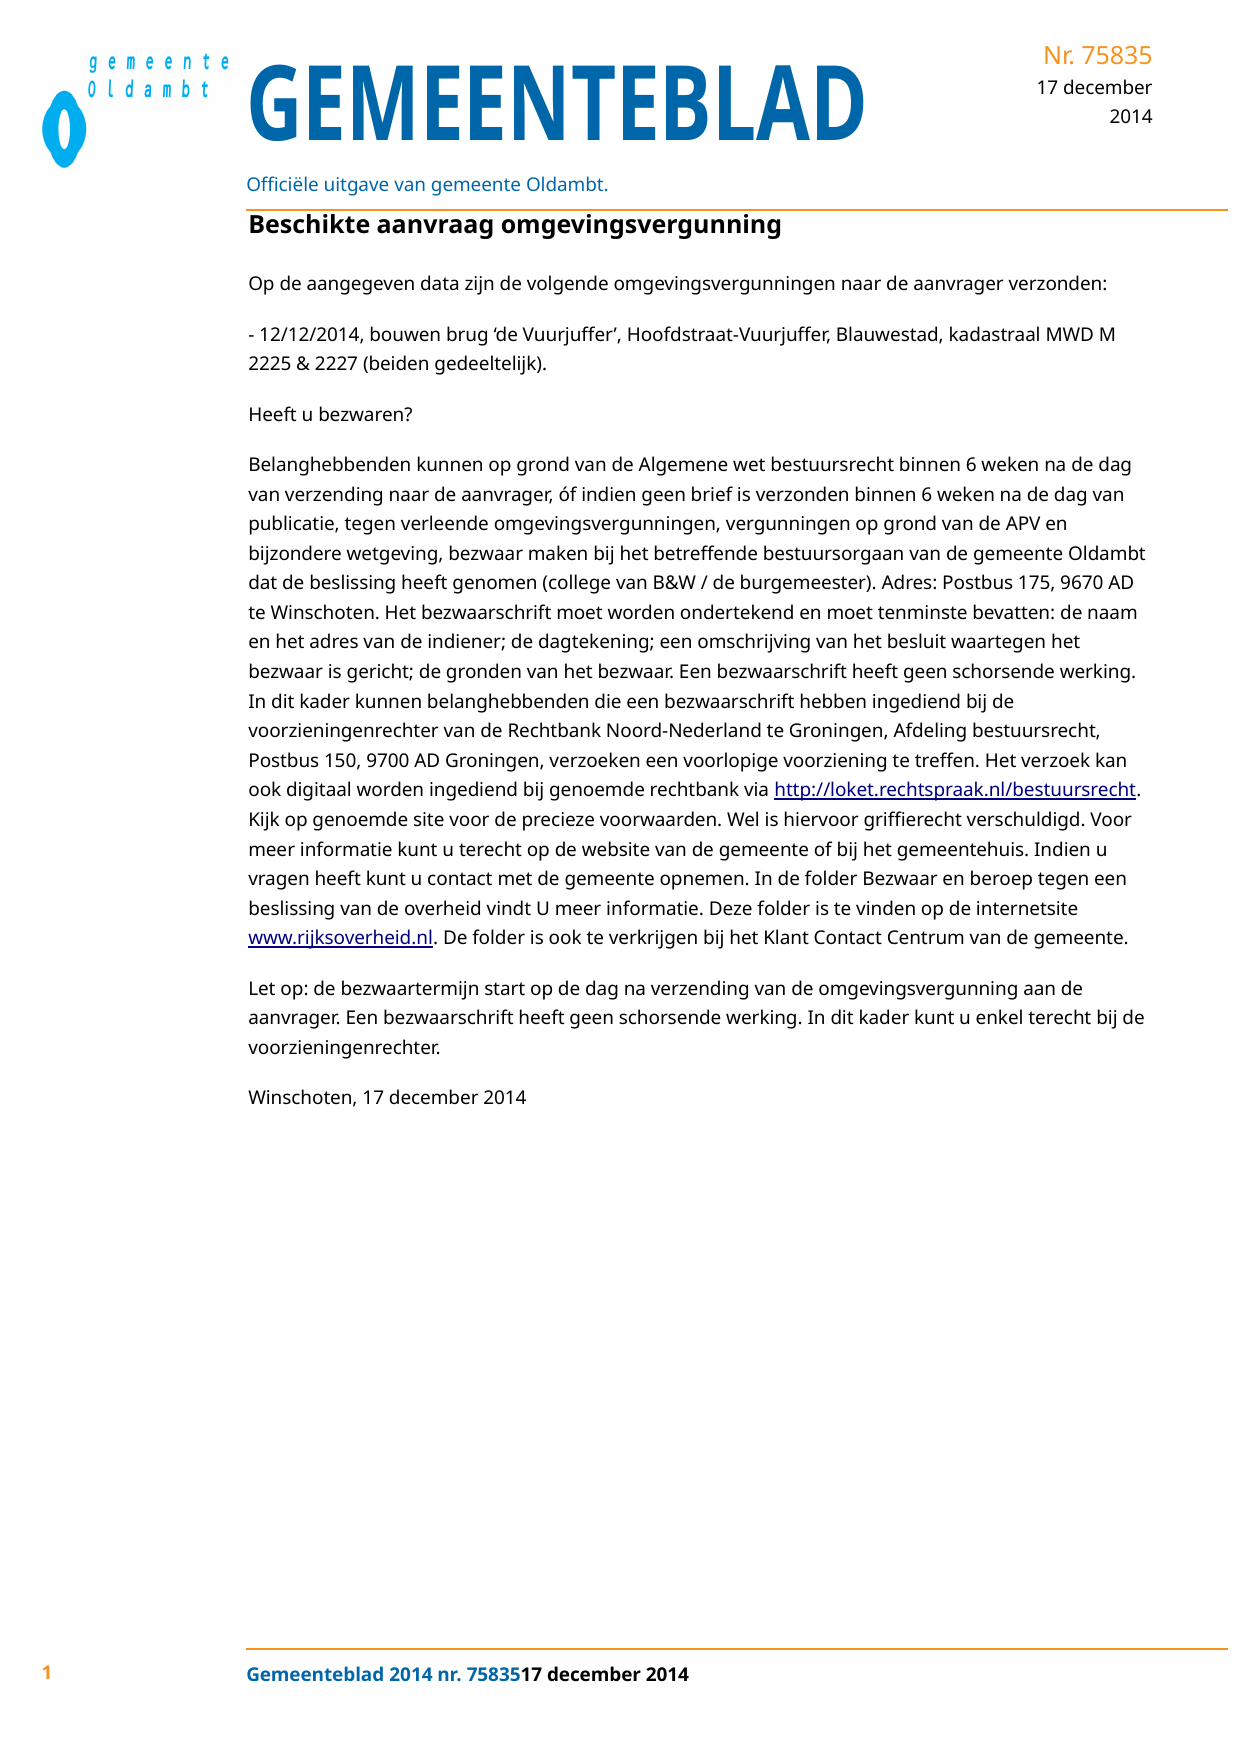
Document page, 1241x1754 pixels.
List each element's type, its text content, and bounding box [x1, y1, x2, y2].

text - 12/12/2014, bouwen brug ‘de Vuurjuffer’, Hoofdstraat-Vuurjuffer, Blauwestad, kadastraal MWD M 2225 & 2227 (beiden gedeeltelijk). [248, 321, 1152, 376]
text Belanghebbenden kunnen op grond van de Algemene wet bestuursrecht binnen 6 weken na de dag van verzending naar de aanvrager, óf indien geen brief is verzonden binnen 6 weken na de dag van publicatie, tegen verleende omgevingsvergunningen, vergunningen op grond van de APV en bijzondere wetgeving, bezwaar maken bij het betreffende bestuursorgaan van de gemeente Oldambt dat de beslissing heeft genomen (college van B&W / de burgemeester). Adres: Postbus 175, 9670 AD te Winschoten. Het bezwaarschrift moet worden ondertekend en moet tenminste bevatten: de naam en het adres van de indiener; de dagtekening; een omschrijving van het besluit waartegen het bezwaar is gericht; de gronden van het bezwaar. Een bezwaarschrift heeft geen schorsende werking. In dit kader kunnen belanghebbenden die een bezwaarschrift hebben ingediend bij de voorzieningenrechter van de Rechtbank Noord-Nederland te Groningen, Afdeling bestuursrecht, Postbus 150, 9700 AD Groningen, verzoeken een voorlopige voorziening te treffen. Het verzoek kan ook digitaal worden ingediend bij genoemde rechtbank via http://loket.rechtspraak.nl/bestuursrecht. Kijk op genoemde site voor de precieze voorwaarden. Wel is hiervoor griffierecht verschuldigd. Voor meer informatie kunt u terecht op de website van de gemeente of bij het gemeentehuis. Indien u vragen heeft kunt u contact met de gemeente opnemen. In de folder Bezwaar en beroep tegen een beslissing van de overheid vindt U meer informatie. Deze folder is te vinden op de internetsite www.rijksoverheid.nl. De folder is ook te verkrijgen bij het Klant Contact Centrum van de gemeente. [248, 451, 1152, 950]
text Let op: de bezwaartermijn start op de dag na verzending van de omgevingsvergunning aan de aanvrager. Een bezwaarschrift heeft geen schorsende werking. In dit kader kunt u enkel terecht bij de voorzieningenrechter. [248, 975, 1152, 1060]
text Beschikte aanvraag omgevingsvergunning [248, 211, 1152, 241]
text Op de aangegeven data zijn de volgende omgevingsvergunningen naar de aanvrager verzonden: [248, 270, 1152, 296]
text Heeft u bezwaren? [248, 401, 1152, 426]
picture [41, 47, 231, 172]
text Winschoten, 17 december 2014 [248, 1084, 1152, 1110]
